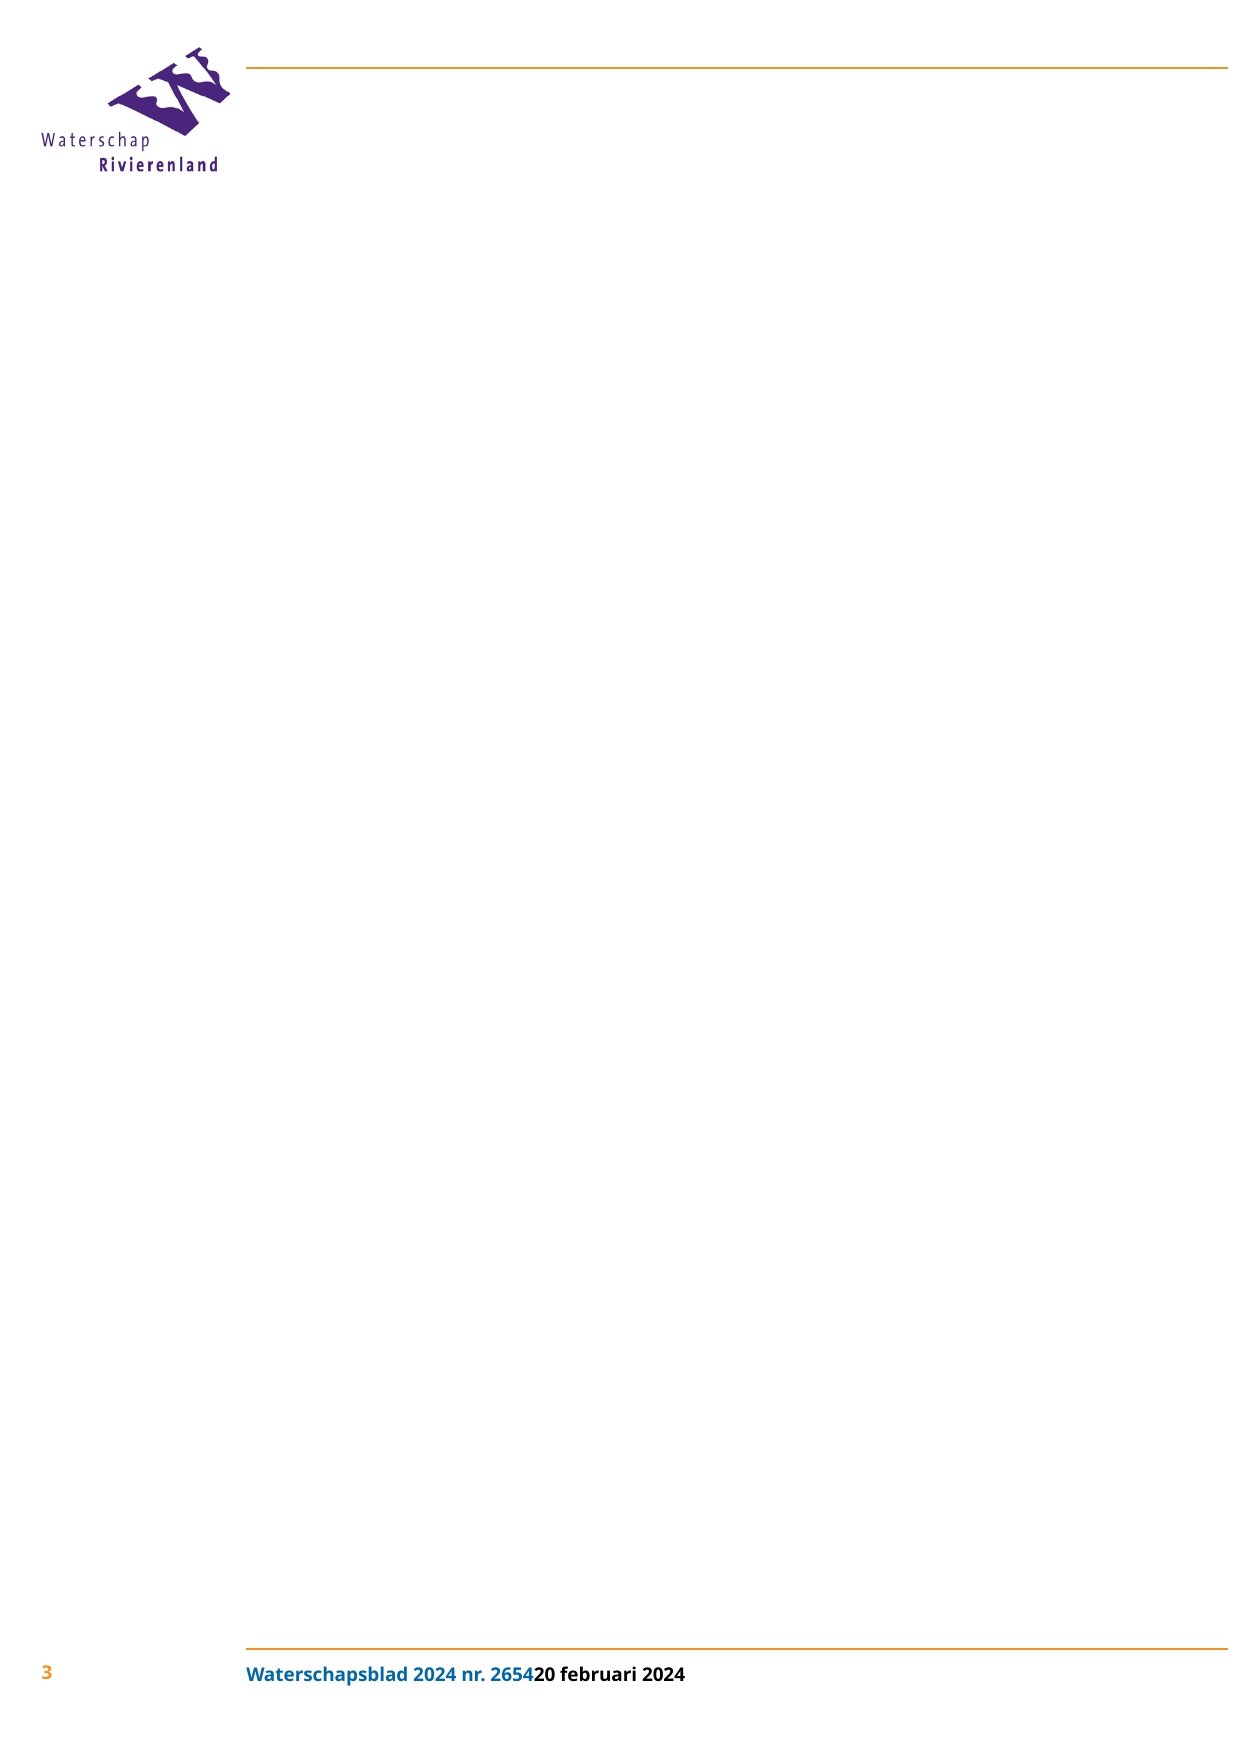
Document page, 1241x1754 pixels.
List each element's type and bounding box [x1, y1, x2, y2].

picture [41, 47, 231, 172]
